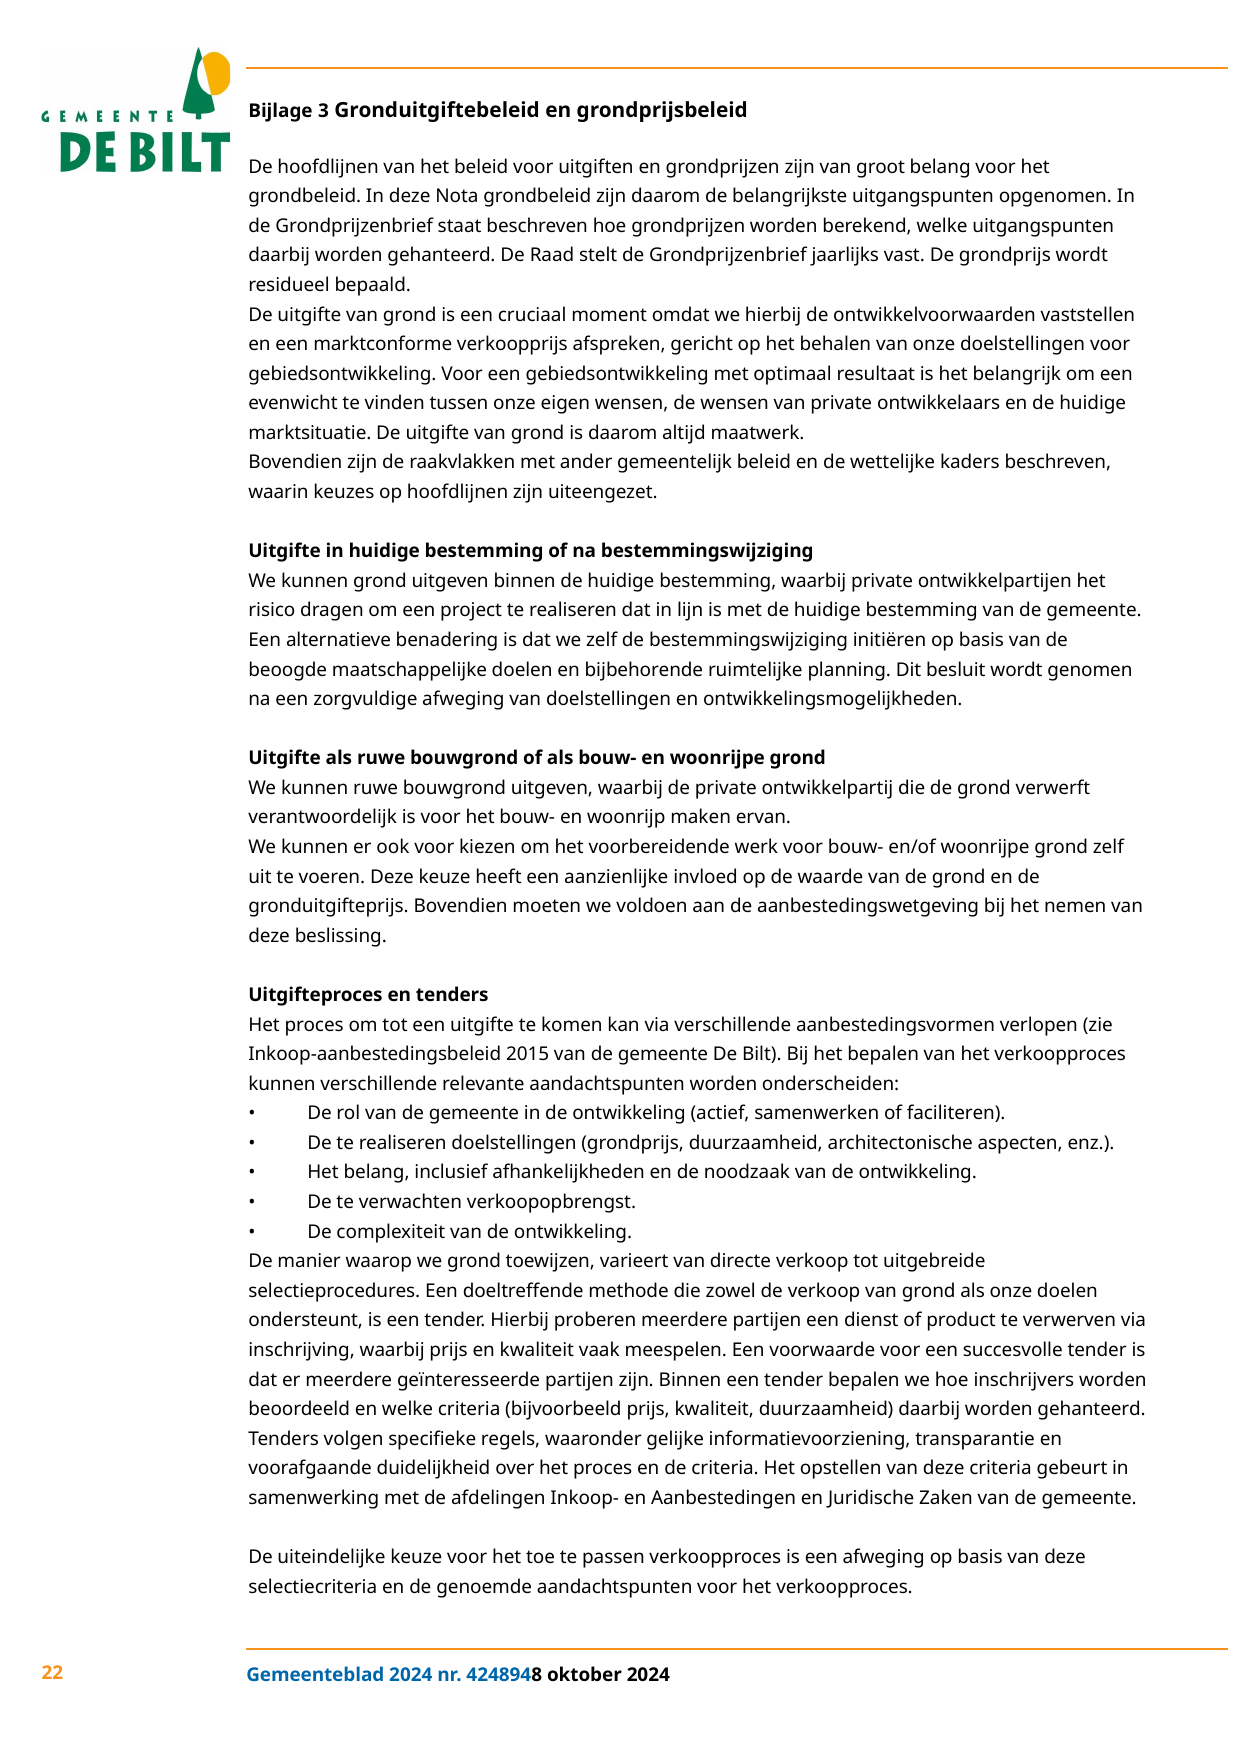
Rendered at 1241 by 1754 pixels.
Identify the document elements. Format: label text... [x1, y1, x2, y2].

text Bovendien zijn de raakvlakken met ander gemeentelijk beleid en de wettelijke kaders beschreven, waarin keuzes op hoofdlijnen zijn uiteengezet. [248, 449, 1152, 504]
text Uitgifteproces en tenders [248, 981, 1152, 1007]
text Bijlage 3 Gronduitgiftebeleid en grondprijsbeleid [248, 95, 1152, 123]
list De te verwachten verkoopopbrengst. [248, 1188, 1152, 1214]
picture [41, 47, 231, 172]
text De hoofdlijnen van het beleid voor uitgiften en grondprijzen zijn van groot belang voor het grondbeleid. In deze Nota grondbeleid zijn daarom de belangrijkste uitgangspunten opgenomen. In de Grondprijzenbrief staat beschreven hoe grondprijzen worden berekend, welke uitgangspunten daarbij worden gehanteerd. De Raad stelt de Grondprijzenbrief jaarlijks vast. De grondprijs wordt residueel bepaald. [248, 153, 1152, 297]
text We kunnen grond uitgeven binnen de huidige bestemming, waarbij private ontwikkelpartijen het risico dragen om een project te realiseren dat in lijn is met de huidige bestemming van de gemeente. Een alternatieve benadering is dat we zelf de bestemmingswijziging initiëren op basis van de beoogde maatschappelijke doelen en bijbehorende ruimtelijke planning. Dit besluit wordt genomen na een zorgvuldige afweging van doelstellingen en ontwikkelingsmogelijkheden. [248, 567, 1152, 711]
list De rol van de gemeente in de ontwikkeling (actief, samenwerken of faciliteren). [248, 1099, 1152, 1125]
text De manier waarop we grond toewijzen, varieert van directe verkoop tot uitgebreide selectieprocedures. Een doeltreffende methode die zowel de verkoop van grond als onze doelen ondersteunt, is een tender. Hierbij proberen meerdere partijen een dienst of product te verwerven via inschrijving, waarbij prijs en kwaliteit vaak meespelen. Een voorwaarde voor een succesvolle tender is dat er meerdere geïnteresseerde partijen zijn. Binnen een tender bepalen we hoe inschrijvers worden beoordeeld en welke criteria (bijvoorbeeld prijs, kwaliteit, duurzaamheid) daarbij worden gehanteerd. Tenders volgen specifieke regels, waaronder gelijke informatievoorziening, transparantie en voorafgaande duidelijkheid over het proces en de criteria. Het opstellen van deze criteria gebeurt in samenwerking met de afdelingen Inkoop- en Aanbestedingen en Juridische Zaken van de gemeente. [248, 1247, 1152, 1510]
text We kunnen er ook voor kiezen om het voorbereidende werk voor bouw- en/of woonrijpe grond zelf uit te voeren. Deze keuze heeft een aanzienlijke invloed op de waarde van de grond en de gronduitgifteprijs. Bovendien moeten we voldoen aan de aanbestedingswetgeving bij het nemen van deze beslissing. [248, 833, 1152, 948]
text Uitgifte in huidige bestemming of na bestemmingswijziging [248, 537, 1152, 563]
text Uitgifte als ruwe bouwgrond of als bouw- en woonrijpe grond [248, 744, 1152, 770]
text De uitgifte van grond is een cruciaal moment omdat we hierbij de ontwikkelvoorwaarden vaststellen en een marktconforme verkoopprijs afspreken, gericht op het behalen van onze doelstellingen voor gebiedsontwikkeling. Voor een gebiedsontwikkeling met optimaal resultaat is het belangrijk om een evenwicht te vinden tussen onze eigen wensen, de wensen van private ontwikkelaars en de huidige marktsituatie. De uitgifte van grond is daarom altijd maatwerk. [248, 301, 1152, 445]
text Het proces om tot een uitgifte te komen kan via verschillende aanbestedingsvormen verlopen (zie Inkoop-aanbestedingsbeleid 2015 van de gemeente De Bilt). Bij het bepalen van het verkoopproces kunnen verschillende relevante aandachtspunten worden onderscheiden: [248, 1011, 1152, 1096]
list De te realiseren doelstellingen (grondprijs, duurzaamheid, architectonische aspecten, enz.). [248, 1129, 1152, 1155]
text We kunnen ruwe bouwgrond uitgeven, waarbij de private ontwikkelpartij die de grond verwerft verantwoordelijk is voor het bouw- en woonrijp maken ervan. [248, 774, 1152, 829]
text De uiteindelijke keuze voor het toe te passen verkoopproces is een afweging op basis van deze selectiecriteria en de genoemde aandachtspunten voor het verkoopproces. [248, 1543, 1152, 1599]
list De complexiteit van de ontwikkeling. [248, 1218, 1152, 1244]
list Het belang, inclusief afhankelijkheden en de noodzaak van de ontwikkeling. [248, 1159, 1152, 1184]
